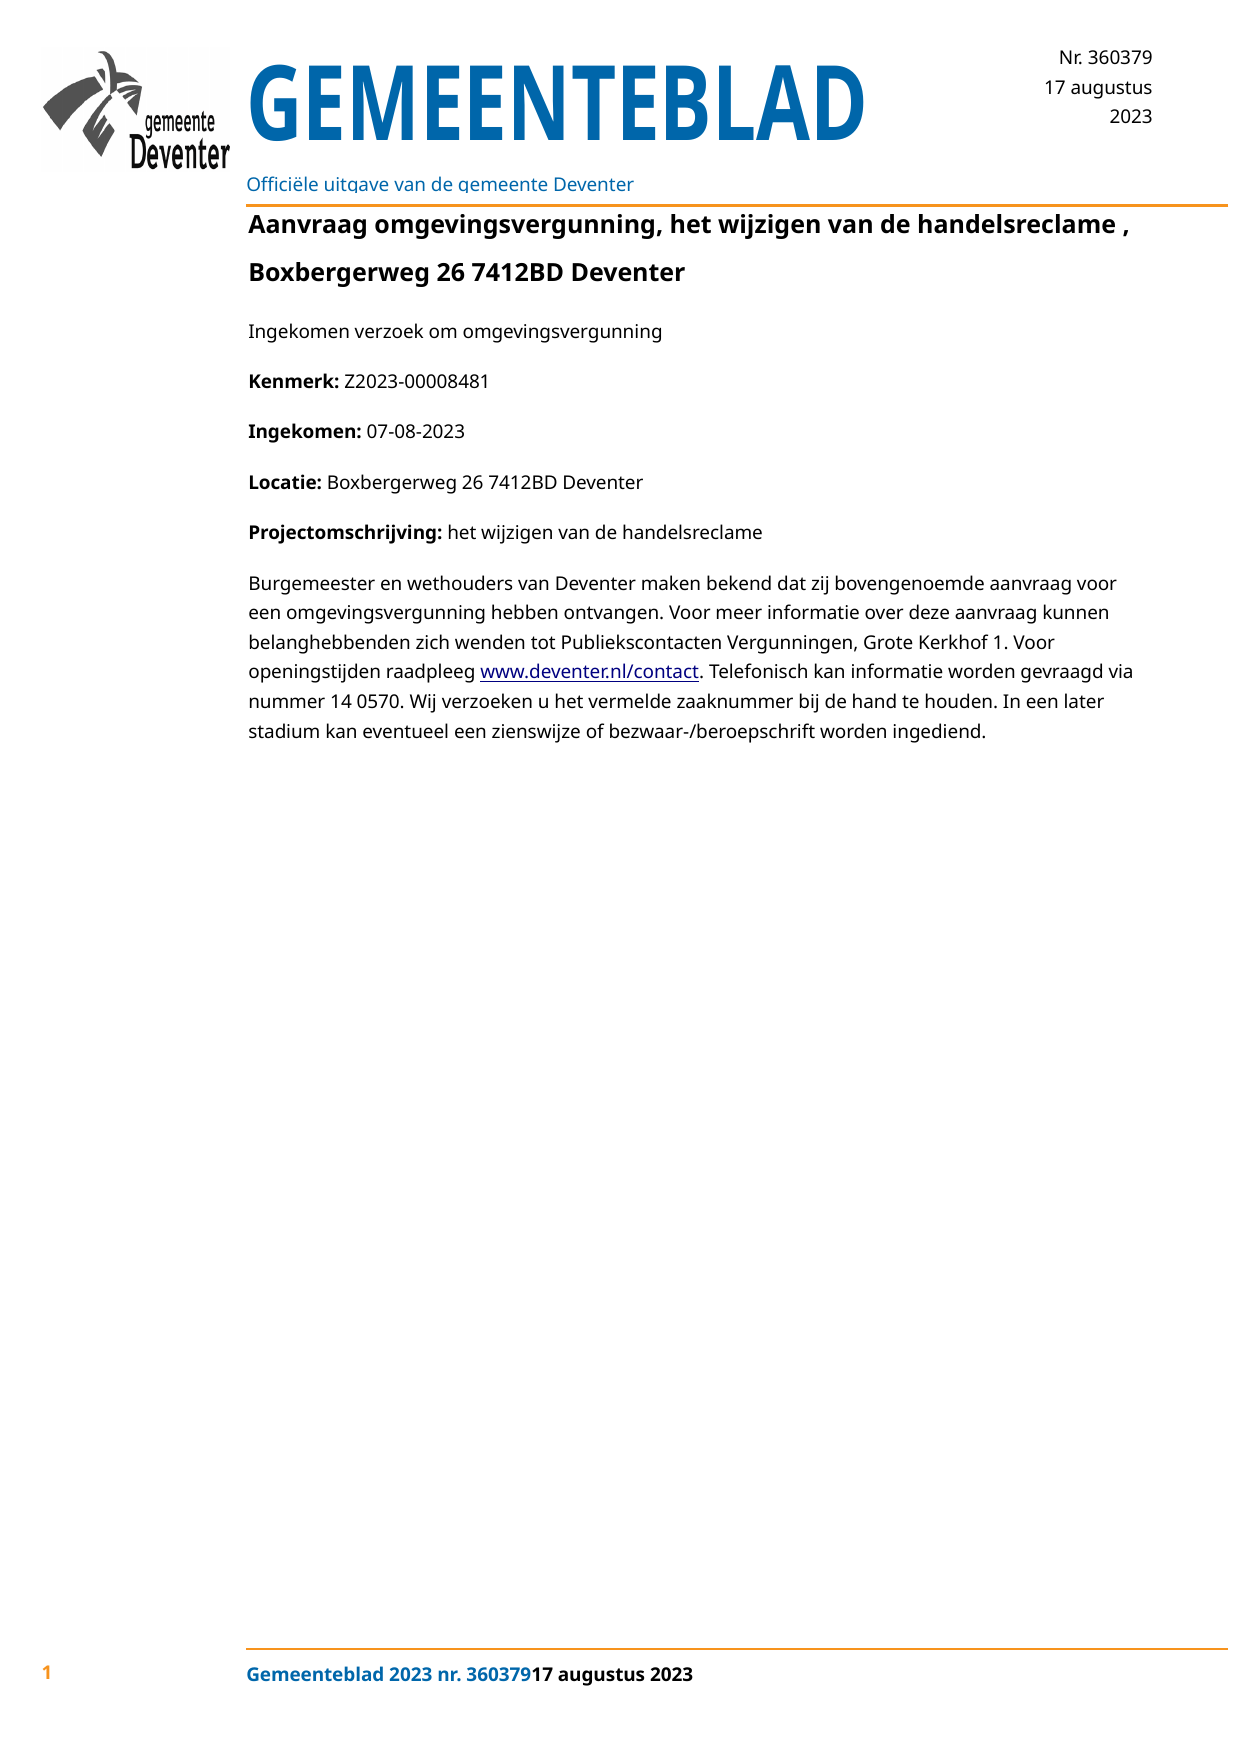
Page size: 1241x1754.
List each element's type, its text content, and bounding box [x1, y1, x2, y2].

text Ingekomen: 07-08-2023 [248, 419, 1152, 444]
text Projectomschrijving: het wijzigen van de handelsreclame [248, 519, 1152, 545]
picture [41, 47, 231, 172]
text Ingekomen verzoek om omgevingsvergunning [248, 318, 1152, 344]
text Burgemeester en wethouders van Deventer maken bekend dat zij bovengenoemde aanvraag voor een omgevingsvergunning hebben ontvangen. Voor meer informatie over deze aanvraag kunnen belanghebbenden zich wenden tot Publiekscontacten Vergunningen, Grote Kerkhof 1. Voor openingstijden raadpleeg www.deventer.nl/contact. Telefonisch kan informatie worden gevraagd via nummer 14 0570. Wij verzoeken u het vermelde zaaknummer bij de hand te houden. In een later stadium kan eventueel een zienswijze of bezwaar-/beroepschrift worden ingediend. [248, 570, 1152, 744]
text Locatie: Boxbergerweg 26 7412BD Deventer [248, 469, 1152, 495]
text Aanvraag omgevingsvergunning, het wijzigen van de handelsreclame , Boxbergerweg 26 7412BD Deventer [248, 207, 1152, 288]
text Kenmerk: Z2023-00008481 [248, 368, 1152, 394]
